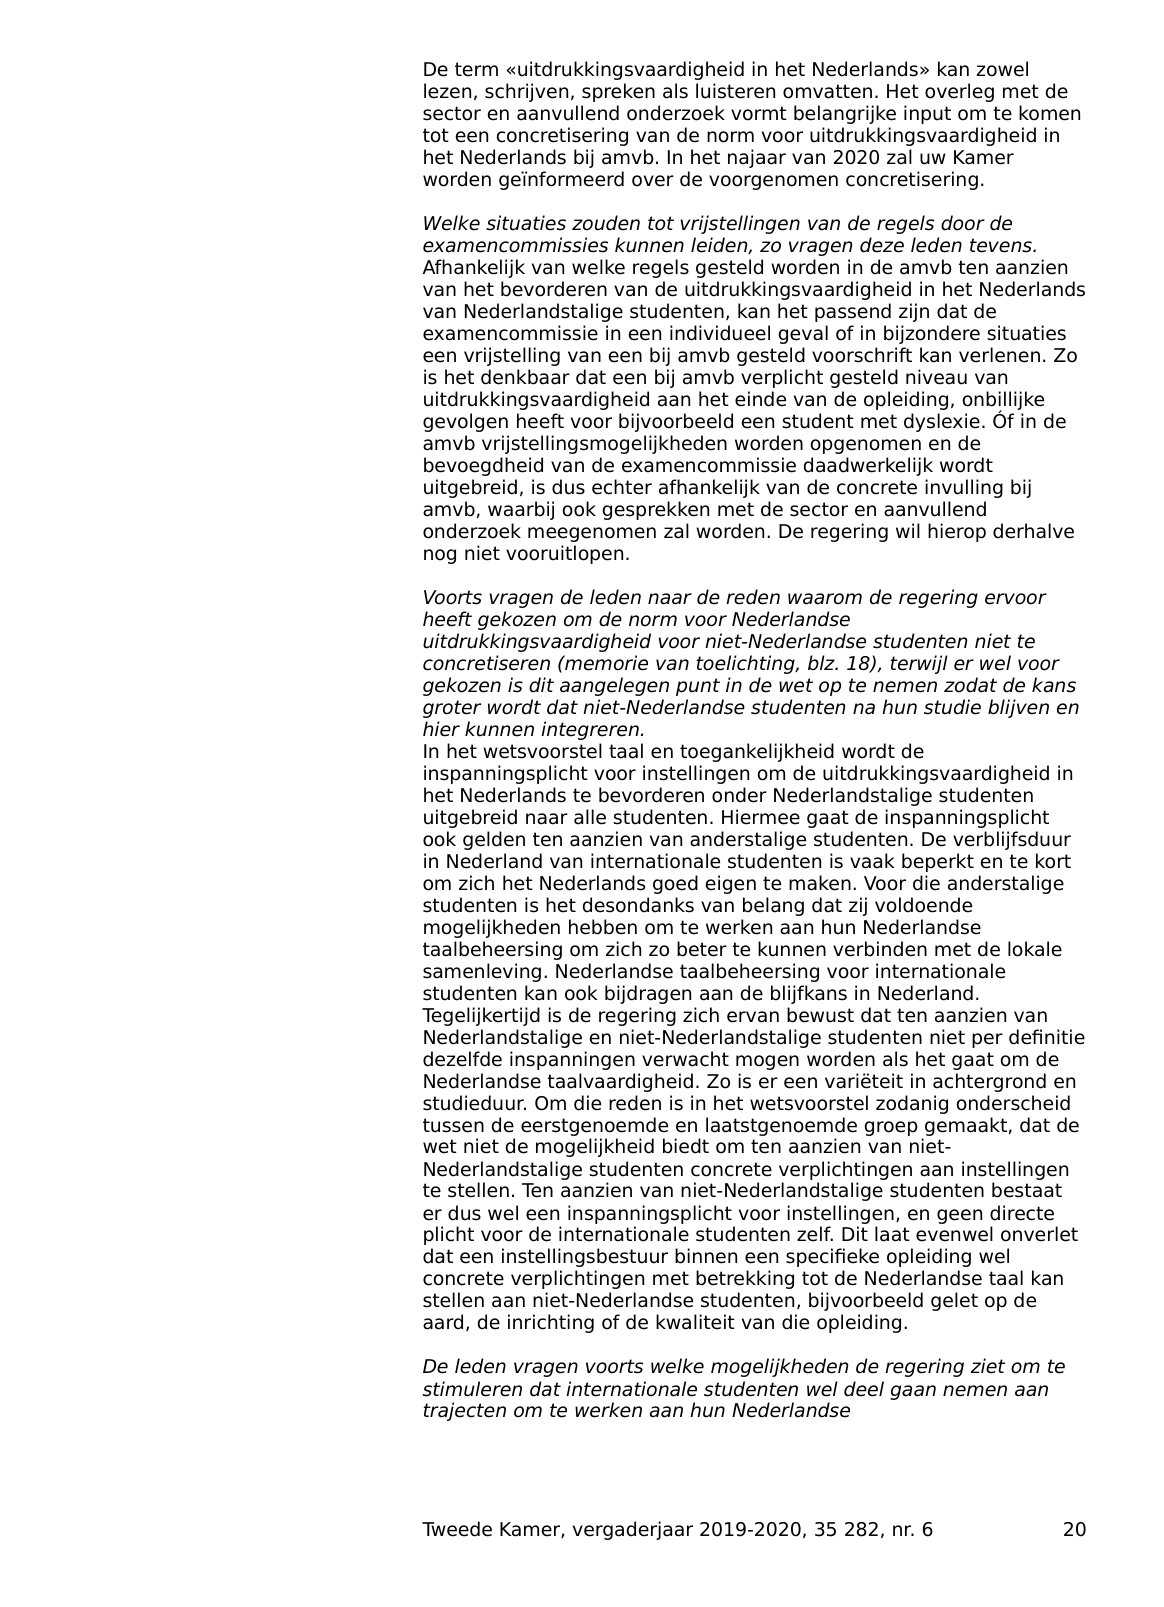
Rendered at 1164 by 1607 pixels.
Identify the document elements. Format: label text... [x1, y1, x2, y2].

text Voorts vragen de leden naar de reden waarom de regering ervoor heeft gekozen om de norm voor Nederlandse uitdrukkingsvaardigheid voor niet-Nederlandse studenten niet te concretiseren (memorie van toelichting, blz. 18), terwijl er wel voor gekozen is dit aangelegen punt in de wet op te nemen zodat de kans groter wordt dat niet-Nederlandse studenten na hun studie blijven en hier kunnen integreren. [422, 587, 1087, 741]
text Welke situaties zouden tot vrijstellingen van de regels door de examencommissies kunnen leiden, zo vragen deze leden tevens. [422, 213, 1087, 257]
text De term «uitdrukkingsvaardigheid in het Nederlands» kan zowel lezen, schrijven, spreken als luisteren omvatten. Het overleg met de sector en aanvullend onderzoek vormt belangrijke input om te komen tot een concretisering van de norm voor uitdrukkingsvaardigheid in het Nederlands bij amvb. In het najaar van 2020 zal uw Kamer worden geïnformeerd over de voorgenomen concretisering. [422, 59, 1087, 191]
text De leden vragen voorts welke mogelijkheden de regering ziet om te stimuleren dat internationale studenten wel deel gaan nemen aan trajecten om te werken aan hun Nederlandse [422, 1356, 1087, 1422]
text In het wetsvoorstel taal en toegankelijkheid wordt de inspanningsplicht voor instellingen om de uitdrukkingsvaardigheid in het Nederlands te bevorderen onder Nederlandstalige studenten uitgebreid naar alle studenten. Hiermee gaat de inspanningsplicht ook gelden ten aanzien van anderstalige studenten. De verblijfsduur in Nederland van internationale studenten is vaak beperkt en te kort om zich het Nederlands goed eigen te maken. Voor die anderstalige studenten is het desondanks van belang dat zij voldoende mogelijkheden hebben om te werken aan hun Nederlandse taalbeheersing om zich zo beter te kunnen verbinden met de lokale samenleving. Nederlandse taalbeheersing voor internationale studenten kan ook bijdragen aan de blijfkans in Nederland. Tegelijkertijd is de regering zich ervan bewust dat ten aanzien van Nederlandstalige en niet-Nederlandstalige studenten niet per definitie dezelfde inspanningen verwacht mogen worden als het gaat om de Nederlandse taalvaardigheid. Zo is er een variëteit in achtergrond en studieduur. Om die reden is in het wetsvoorstel zodanig onderscheid tussen de eerstgenoemde en laatstgenoemde groep gemaakt, dat de wet niet de mogelijkheid biedt om ten aanzien van niet-Nederlandstalige studenten concrete verplichtingen aan instellingen te stellen. Ten aanzien van niet-Nederlandstalige studenten bestaat er dus wel een inspanningsplicht voor instellingen, en geen directe plicht voor de internationale studenten zelf. Dit laat evenwel onverlet dat een instellingsbestuur binnen een specifieke opleiding wel concrete verplichtingen met betrekking tot de Nederlandse taal kan stellen aan niet-Nederlandse studenten, bijvoorbeeld gelet op de aard, de inrichting of de kwaliteit van die opleiding. [422, 741, 1087, 1334]
text Afhankelijk van welke regels gesteld worden in de amvb ten aanzien van het bevorderen van de uitdrukkingsvaardigheid in het Nederlands van Nederlandstalige studenten, kan het passend zijn dat de examencommissie in een individueel geval of in bijzondere situaties een vrijstelling van een bij amvb gesteld voorschrift kan verlenen. Zo is het denkbaar dat een bij amvb verplicht gesteld niveau van uitdrukkingsvaardigheid aan het einde van de opleiding, onbillijke gevolgen heeft voor bijvoorbeeld een student met dyslexie. Óf in de amvb vrijstellingsmogelijkheden worden opgenomen en de bevoegdheid van de examencommissie daadwerkelijk wordt uitgebreid, is dus echter afhankelijk van de concrete invulling bij amvb, waarbij ook gesprekken met de sector en aanvullend onderzoek meegenomen zal worden. De regering wil hierop derhalve nog niet vooruitlopen. [422, 257, 1087, 565]
